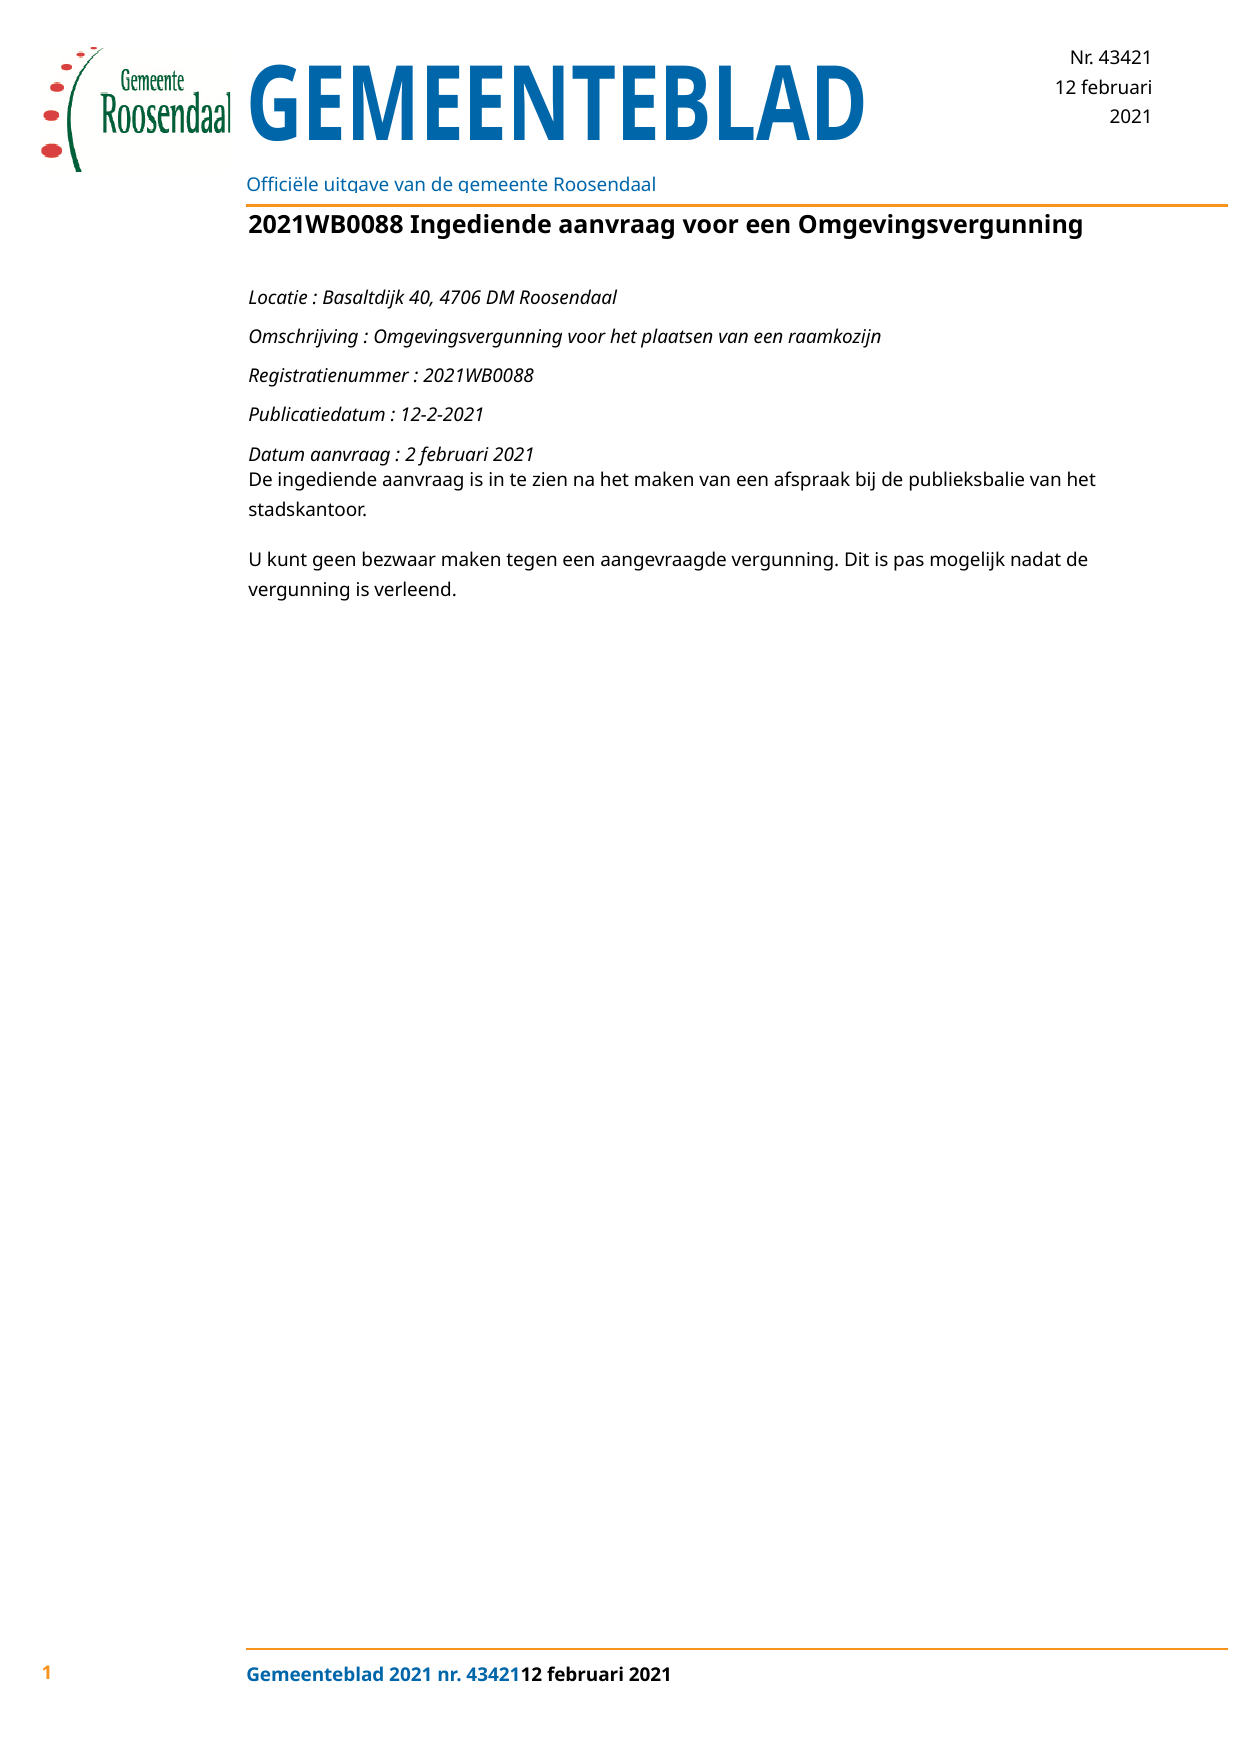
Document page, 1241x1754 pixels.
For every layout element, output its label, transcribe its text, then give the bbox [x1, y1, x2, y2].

text Omschrijving : Omgevingsvergunning voor het plaatsen van een raamkozijn [248, 323, 1152, 349]
picture [41, 47, 231, 172]
text Datum aanvraag : 2 februari 2021 [248, 441, 1152, 467]
text De ingediende aanvraag is in te zien na het maken van een afspraak bij de publieksbalie van het stadskantoor. [248, 467, 1152, 522]
text Publicatiedatum : 12-2-2021 [248, 402, 1152, 427]
text U kunt geen bezwaar maken tegen een aangevraagde vergunning. Dit is pas mogelijk nadat de vergunning is verleend. [248, 547, 1152, 602]
text Locatie : Basaltdijk 40, 4706 DM Roosendaal [248, 284, 1152, 309]
text 2021WB0088 Ingediende aanvraag voor een Omgevingsvergunning [248, 207, 1152, 241]
text Registratienummer : 2021WB0088 [248, 362, 1152, 388]
